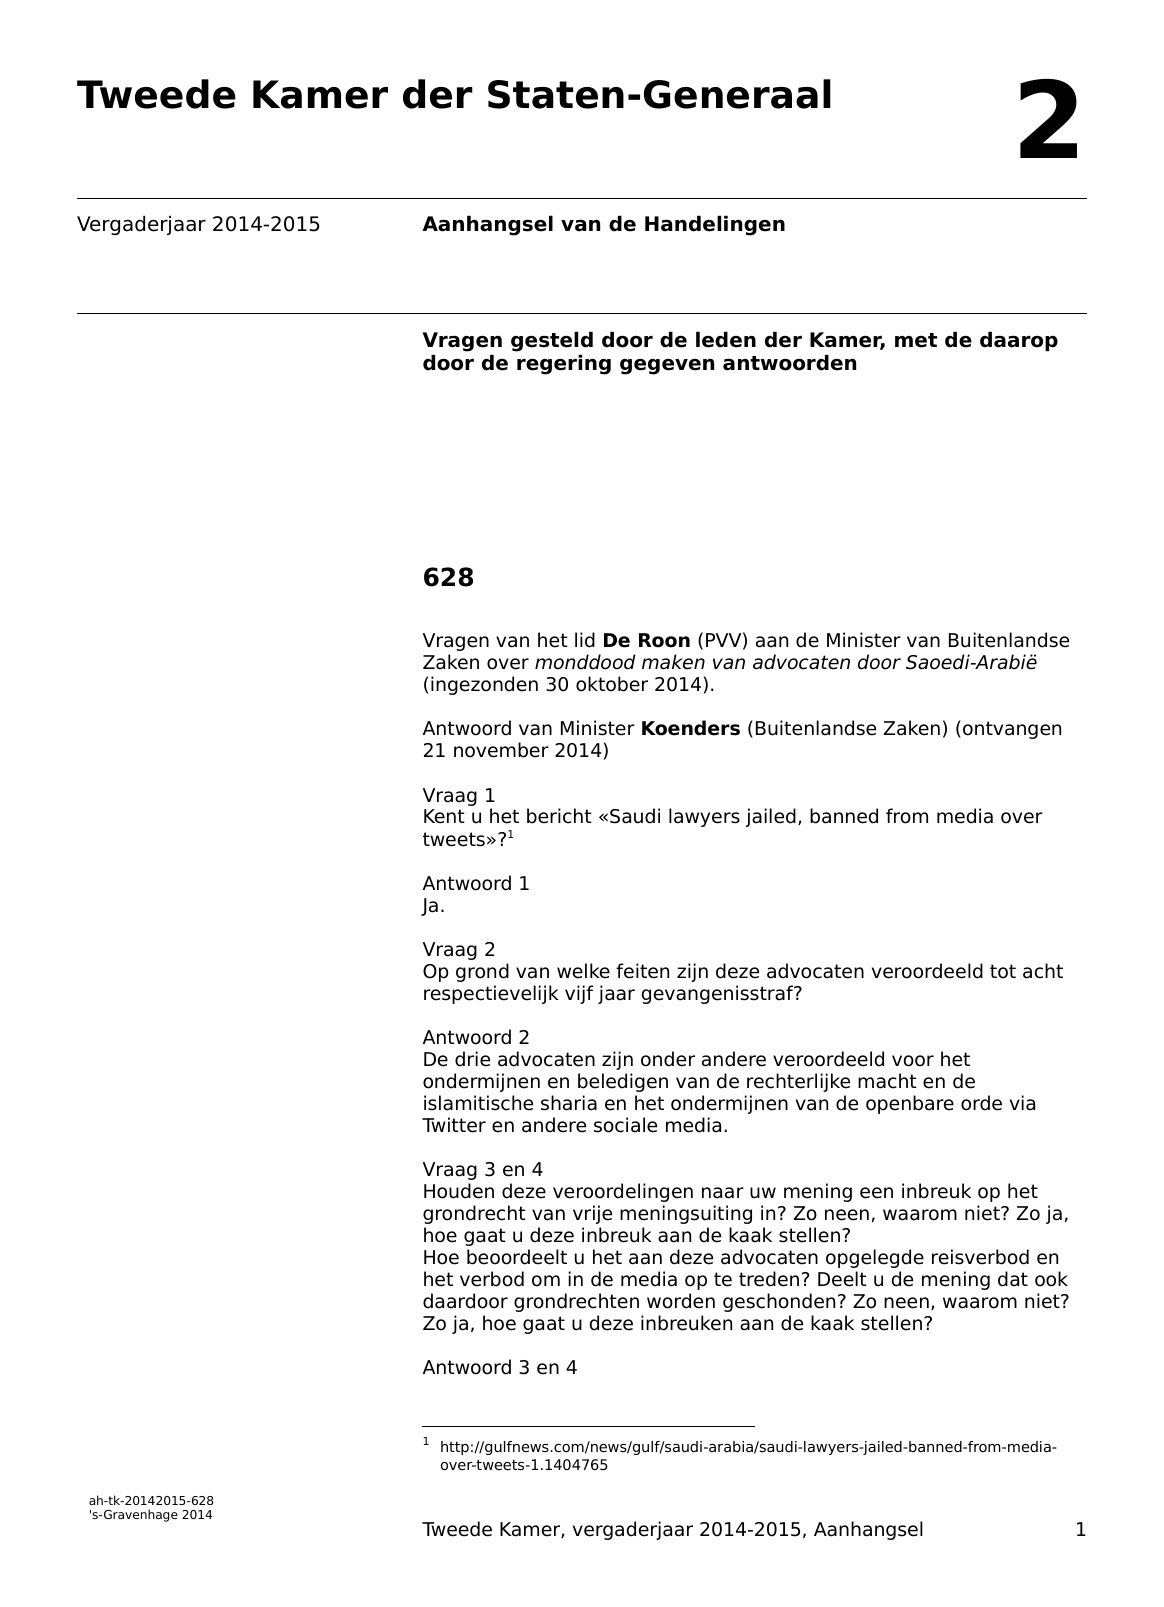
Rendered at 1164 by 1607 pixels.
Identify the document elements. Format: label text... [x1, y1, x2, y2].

text ah-tk-20142015-628 [88, 1494, 323, 1508]
text Vragen van het lid De Roon (PVV) aan de Minister van Buitenlandse Zaken over monddood maken van advocaten door Saoedi-Arabië (ingezonden 30 oktober 2014). [422, 630, 1087, 696]
table_cell Aanhangsel van de Handelingen [422, 199, 1087, 313]
text Antwoord 3 en 4 [422, 1357, 1087, 1379]
table_header 2 [886, 59, 1087, 198]
text Antwoord 1 [422, 873, 1087, 894]
text De drie advocaten zijn onder andere veroordeeld voor het ondermijnen en beledigen van de rechterlijke macht en de islamitische sharia en het ondermijnen van de openbare orde via Twitter en andere sociale media. [422, 1049, 1087, 1137]
text Antwoord van Minister Koenders (Buitenlandse Zaken) (ontvangen 21 november 2014) [422, 718, 1087, 762]
text Op grond van welke feiten zijn deze advocaten veroordeeld tot acht respectievelijk vijf jaar gevangenisstraf? [422, 961, 1087, 1005]
table_cell Vergaderjaar 2014-2015 [77, 199, 422, 313]
text Hoe beoordeelt u het aan deze advocaten opgelegde reisverbod en het verbod om in de media op te treden? Deelt u de mening dat ook daardoor grondrechten worden geschonden? Zo neen, waarom niet? Zo ja, hoe gaat u deze inbreuken aan de kaak stellen? [422, 1247, 1087, 1335]
table_header Tweede Kamer der Staten-Generaal [77, 59, 886, 198]
text Houden deze veroordelingen naar uw mening een inbreuk op het grondrecht van vrije meningsuiting in? Zo neen, waarom niet? Zo ja, hoe gaat u deze inbreuk aan de kaak stellen? [422, 1181, 1087, 1247]
text Ja. [422, 894, 1087, 917]
text Kent u het bericht «Saudi lawyers jailed, banned from media over tweets»? [422, 806, 1087, 850]
text 's-Gravenhage 2014 [88, 1508, 323, 1522]
text Vraag 1 [422, 784, 1087, 806]
table_cell Vragen gesteld door de leden der Kamer, met de daarop door de regering gegeven antwoorden [422, 314, 1087, 375]
text Vraag 2 [422, 939, 1087, 961]
text http://gulfnews.com/news/gulf/saudi-arabia/saudi-lawyers-jailed-banned-from-media-over-tweets-1.1404765 [422, 1435, 1087, 1474]
text Vraag 3 en 4 [422, 1159, 1087, 1181]
text 628 [422, 563, 1087, 592]
text Antwoord 2 [422, 1027, 1087, 1049]
table_cell [77, 314, 422, 375]
